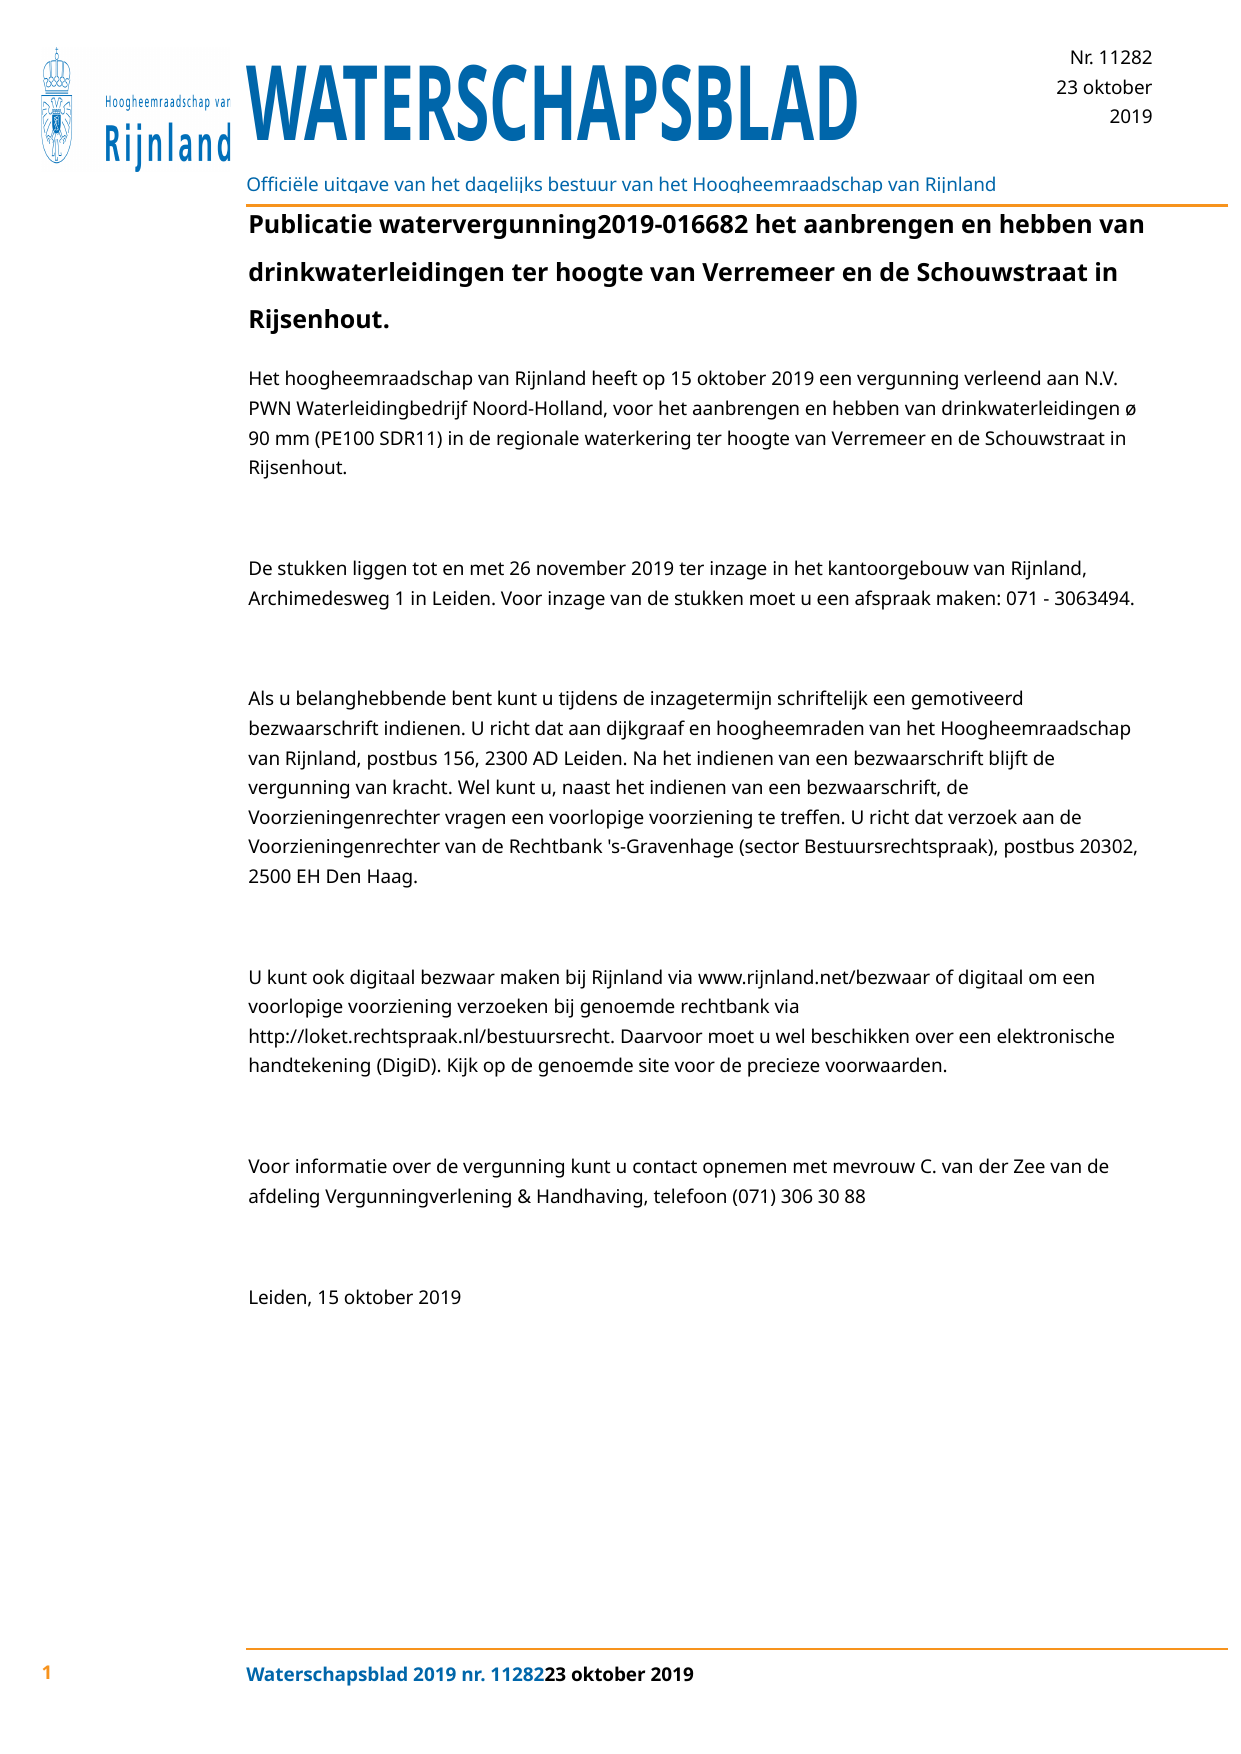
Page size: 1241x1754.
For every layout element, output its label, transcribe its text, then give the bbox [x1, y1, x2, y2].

picture [41, 47, 231, 172]
text Publicatie watervergunning2019-016682 het aanbrengen en hebben van drinkwaterleidingen ter hoogte van Verremeer en de Schouwstraat in Rijsenhout. [248, 207, 1152, 336]
text De stukken liggen tot en met 26 november 2019 ter inzage in het kantoorgebouw van Rijnland, Archimedesweg 1 in Leiden. Voor inzage van de stukken moet u een afspraak maken: 071 - 3063494. [248, 555, 1152, 610]
text Voor informatie over de vergunning kunt u contact opnemen met mevrouw C. van der Zee van de afdeling Vergunningverlening & Handhaving, telefoon (071) 306 30 88 [248, 1153, 1152, 1209]
text U kunt ook digitaal bezwaar maken bij Rijnland via www.rijnland.net/bezwaar of digitaal om een voorlopige voorziening verzoeken bij genoemde rechtbank via http://loket.rechtspraak.nl/bestuursrecht. Daarvoor moet u wel beschikken over een elektronische handtekening (DigiD). Kijk op de genoemde site voor de precieze voorwaarden. [248, 964, 1152, 1078]
text Als u belanghebbende bent kunt u tijdens de inzagetermijn schriftelijk een gemotiveerd bezwaarschrift indienen. U richt dat aan dijkgraaf en hoogheemraden van het Hoogheemraadschap van Rijnland, postbus 156, 2300 AD Leiden. Na het indienen van een bezwaarschrift blijft de vergunning van kracht. Wel kunt u, naast het indienen van een bezwaarschrift, de Voorzieningenrechter vragen een voorlopige voorziening te treffen. U richt dat verzoek aan de Voorzieningenrechter van de Rechtbank 's-Gravenhage (sector Bestuursrechtspraak), postbus 20302, 2500 EH Den Haag. [248, 686, 1152, 889]
text Leiden, 15 oktober 2019 [248, 1284, 1152, 1309]
text Het hoogheemraadschap van Rijnland heeft op 15 oktober 2019 een vergunning verleend aan N.V. PWN Waterleidingbedrijf Noord-Holland, voor het aanbrengen en hebben van drinkwaterleidingen ø 90 mm (PE100 SDR11) in de regionale waterkering ter hoogte van Verremeer en de Schouwstraat in Rijsenhout. [248, 366, 1152, 480]
